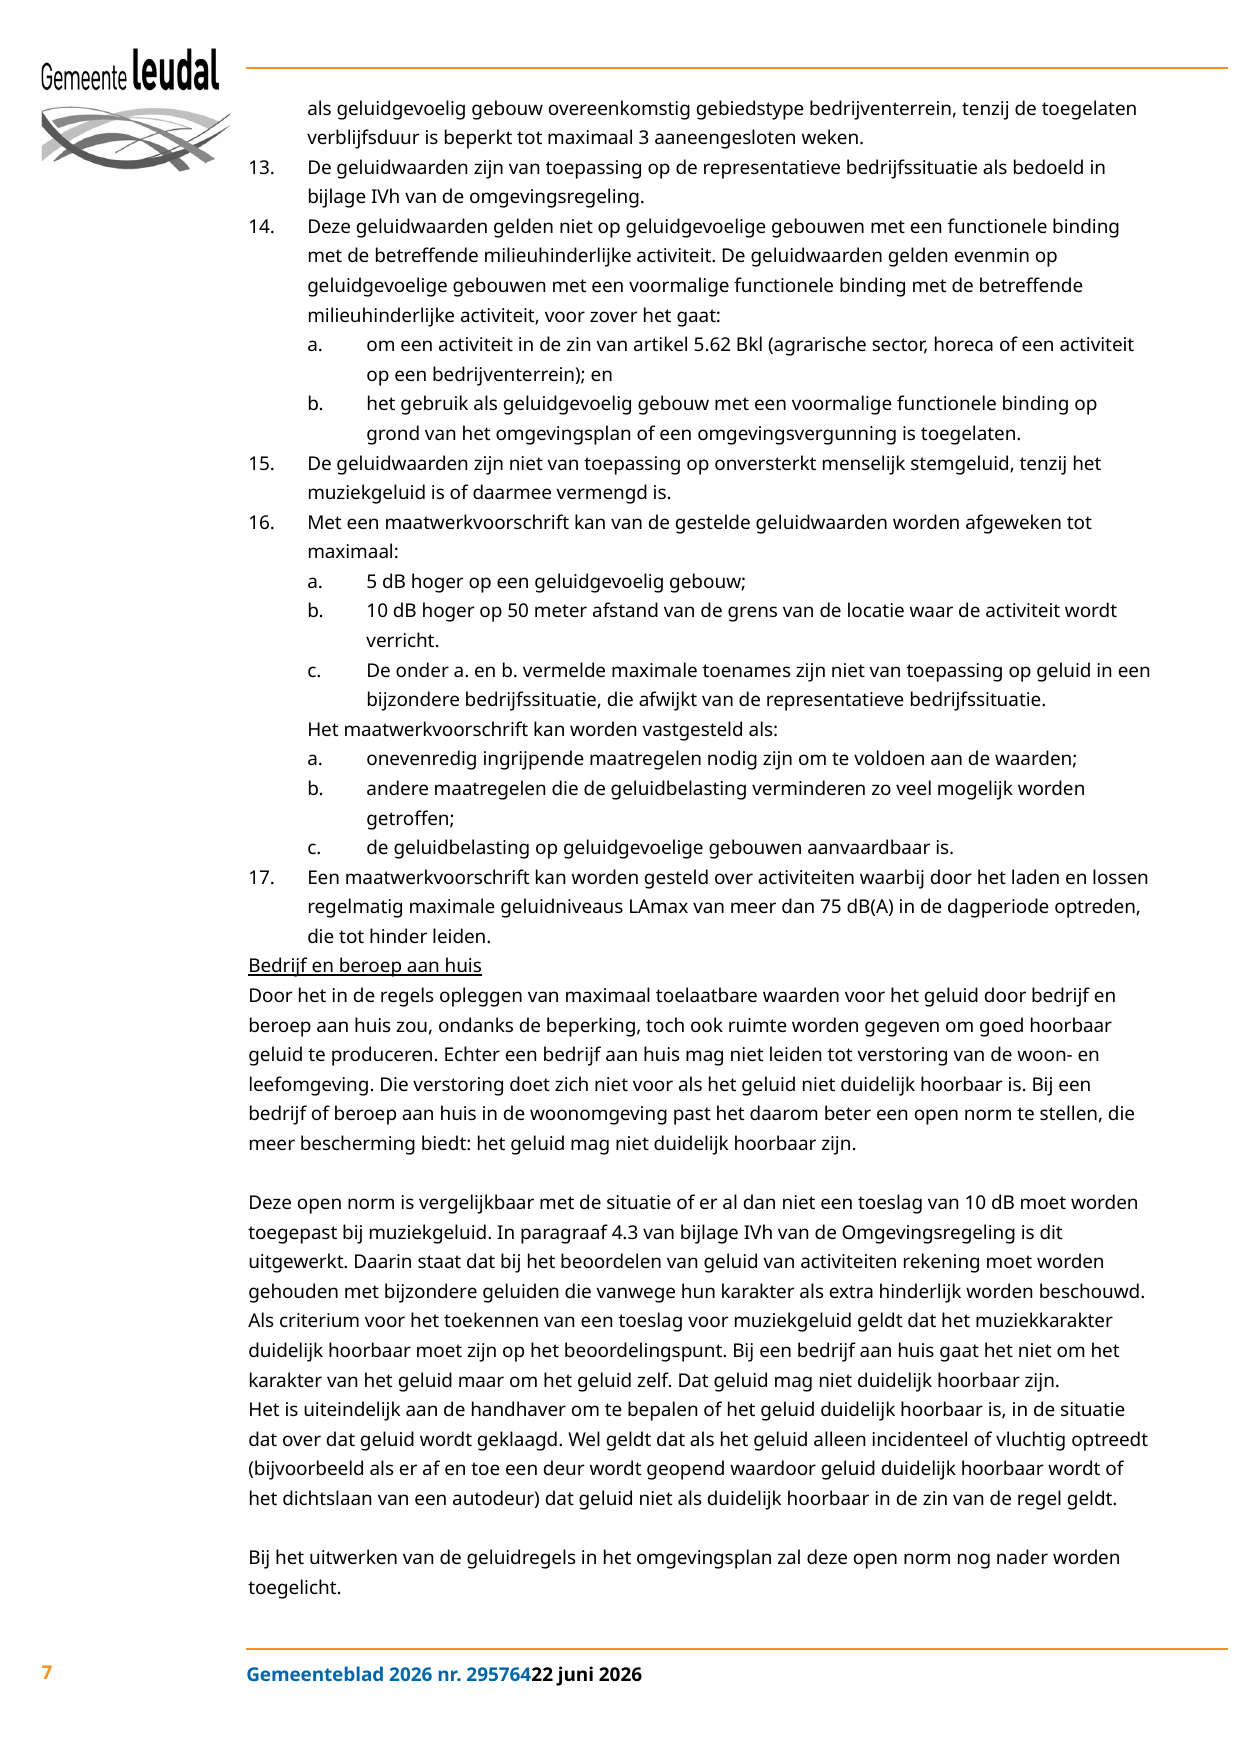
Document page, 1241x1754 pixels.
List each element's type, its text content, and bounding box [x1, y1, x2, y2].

list De onder a. en b. vermelde maximale toenames zijn niet van toepassing op geluid in een bijzondere bedrijfssituatie, die afwijkt van de representatieve bedrijfssituatie. [307, 657, 1152, 712]
text Door het in de regels opleggen van maximaal toelaatbare waarden voor het geluid door bedrijf en beroep aan huis zou, ondanks de beperking, toch ook ruimte worden gegeven om goed hoorbaar geluid te produceren. Echter een bedrijf aan huis mag niet leiden tot verstoring van de woon- en leefomgeving. Die verstoring doet zich niet voor als het geluid niet duidelijk hoorbaar is. Bij een bedrijf of beroep aan huis in de woonomgeving past het daarom beter een open norm te stellen, die meer bescherming biedt: het geluid mag niet duidelijk hoorbaar zijn. [248, 982, 1152, 1156]
list onevenredig ingrijpende maatregelen nodig zijn om te voldoen aan de waarden; [307, 746, 1152, 771]
list andere maatregelen die de geluidbelasting verminderen zo veel mogelijk worden getroffen; [307, 775, 1152, 831]
list de geluidbelasting op geluidgevoelige gebouwen aanvaardbaar is. [307, 834, 1152, 860]
picture [41, 47, 231, 172]
list het gebruik als geluidgevoelig gebouw met een voormalige functionele binding op grond van het omgevingsplan of een omgevingsvergunning is toegelaten. [307, 391, 1152, 446]
text Deze open norm is vergelijkbaar met de situatie of er al dan niet een toeslag van 10 dB moet worden toegepast bij muziekgeluid. In paragraaf 4.3 van bijlage IVh van de Omgevingsregeling is dit uitgewerkt. Daarin staat dat bij het beoordelen van geluid van activiteiten rekening moet worden gehouden met bijzondere geluiden die vanwege hun karakter als extra hinderlijk worden beschouwd. Als criterium voor het toekennen van een toeslag voor muziekgeluid geldt dat het muziekkarakter duidelijk hoorbaar moet zijn op het beoordelingspunt. Bij een bedrijf aan huis gaat het niet om het karakter van het geluid maar om het geluid zelf. Dat geluid mag niet duidelijk hoorbaar zijn. [248, 1189, 1152, 1393]
text Bedrijf en beroep aan huis [248, 953, 1152, 978]
list 5 dB hoger op een geluidgevoelig gebouw; [307, 568, 1152, 594]
list De geluidwaarden zijn van toepassing op de representatieve bedrijfssituatie als bedoeld in bijlage IVh van de omgevingsregeling. [248, 154, 1152, 209]
list Het maatwerkvoorschrift kan worden vastgesteld als: [248, 716, 1152, 742]
list Deze geluidwaarden gelden niet op geluidgevoelige gebouwen met een functionele binding met de betreffende milieuhinderlijke activiteit. De geluidwaarden gelden evenmin op geluidgevoelige gebouwen met een voormalige functionele binding met de betreffende milieuhinderlijke activiteit, voor zover het gaat: [248, 213, 1152, 328]
list De geluidwaarden zijn niet van toepassing op onversterkt menselijk stemgeluid, tenzij het muziekgeluid is of daarmee vermengd is. [248, 450, 1152, 505]
list als geluidgevoelig gebouw overeenkomstig gebiedstype bedrijventerrein, tenzij de toegelaten verblijfsduur is beperkt tot maximaal 3 aaneengesloten weken. [248, 95, 1152, 150]
list Een maatwerkvoorschrift kan worden gesteld over activiteiten waarbij door het laden en lossen regelmatig maximale geluidniveaus LAmax van meer dan 75 dB(A) in de dagperiode optreden, die tot hinder leiden. [248, 864, 1152, 949]
text Het is uiteindelijk aan de handhaver om te bepalen of het geluid duidelijk hoorbaar is, in de situatie dat over dat geluid wordt geklaagd. Wel geldt dat als het geluid alleen incidenteel of vluchtig optreedt (bijvoorbeeld als er af en toe een deur wordt geopend waardoor geluid duidelijk hoorbaar wordt of het dichtslaan van een autodeur) dat geluid niet als duidelijk hoorbaar in de zin van de regel geldt. [248, 1396, 1152, 1511]
list 10 dB hoger op 50 meter afstand van de grens van de locatie waar de activiteit wordt verricht. [307, 598, 1152, 653]
text Bij het uitwerken van de geluidregels in het omgevingsplan zal deze open norm nog nader worden toegelicht. [248, 1544, 1152, 1600]
list Met een maatwerkvoorschrift kan van de gestelde geluidwaarden worden afgeweken tot maximaal: [248, 509, 1152, 564]
list om een activiteit in de zin van artikel 5.62 Bkl (agrarische sector, horeca of een activiteit op een bedrijventerrein); en [307, 331, 1152, 387]
